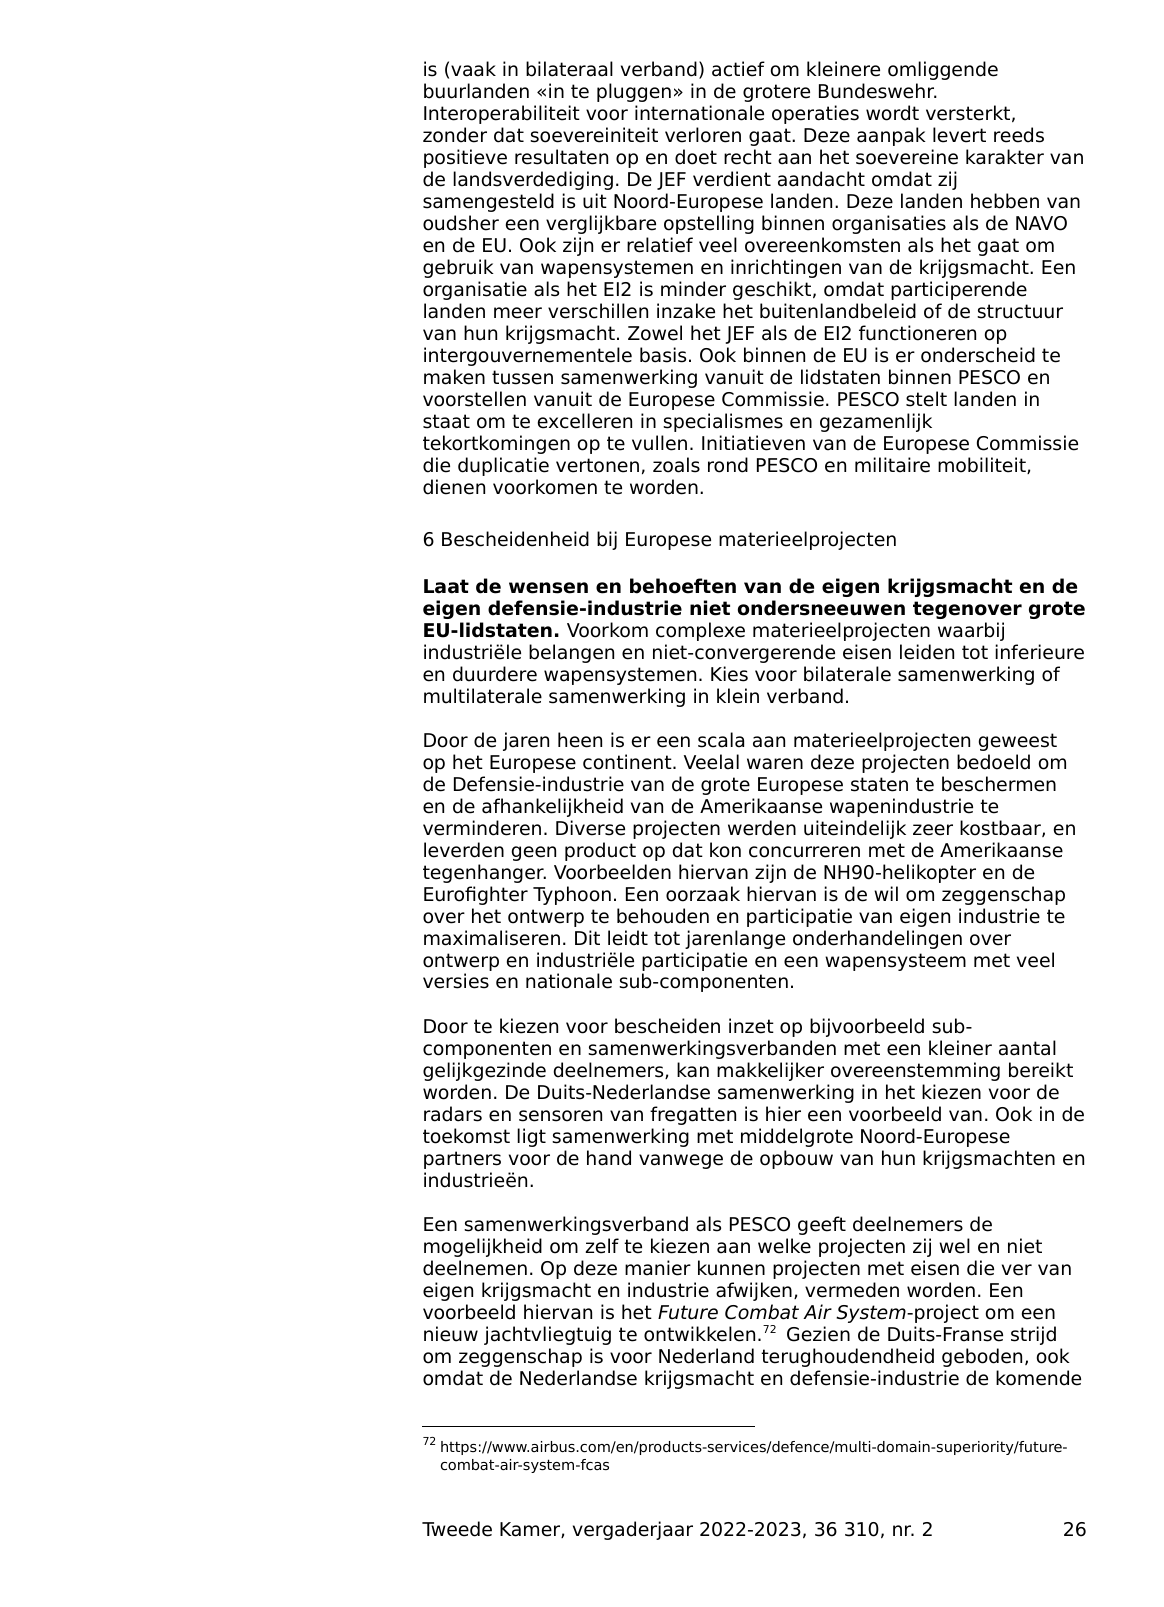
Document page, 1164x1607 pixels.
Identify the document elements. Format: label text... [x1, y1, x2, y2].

text Laat de wensen en behoeften van de eigen krijgsmacht en de eigen defensie-industrie niet ondersneeuwen tegenover grote EU-lidstaten. Voorkom complexe materieelprojecten waarbij industriële belangen en niet-convergerende eisen leiden tot inferieure en duurdere wapensystemen. Kies voor bilaterale samenwerking of multilaterale samenwerking in klein verband. [422, 576, 1087, 707]
text Door de jaren heen is er een scala aan materieelprojecten geweest op het Europese continent. Veelal waren deze projecten bedoeld om de Defensie-industrie van de grote Europese staten te beschermen en de afhankelijkheid van de Amerikaanse wapenindustrie te verminderen. Diverse projecten werden uiteindelijk zeer kostbaar, en leverden geen product op dat kon concurreren met de Amerikaanse tegenhanger. Voorbeelden hiervan zijn de NH90-helikopter en de Eurofighter Typhoon. Een oorzaak hiervan is de wil om zeggenschap over het ontwerp te behouden en participatie van eigen industrie te maximaliseren. Dit leidt tot jarenlange onderhandelingen over ontwerp en industriële participatie en een wapensysteem met veel versies en nationale sub-componenten. [422, 730, 1087, 993]
text Een samenwerkingsverband als PESCO geeft deelnemers de mogelijkheid om zelf te kiezen aan welke projecten zij wel en niet deelnemen. Op deze manier kunnen projecten met eisen die ver van eigen krijgsmacht en industrie afwijken, vermeden worden. Een voorbeeld hiervan is het Future Combat Air System-project om een nieuw jachtvliegtuig te ontwikkelen. Gezien de Duits-Franse strijd om zeggenschap is voor Nederland terughoudendheid geboden, ook omdat de Nederlandse krijgsmacht en defensie-industrie de komende [422, 1214, 1087, 1389]
text Door te kiezen voor bescheiden inzet op bijvoorbeeld sub-componenten en samenwerkingsverbanden met een kleiner aantal gelijkgezinde deelnemers, kan makkelijker overeenstemming bereikt worden. De Duits-Nederlandse samenwerking in het kiezen voor de radars en sensoren van fregatten is hier een voorbeeld van. Ook in de toekomst ligt samenwerking met middelgrote Noord-Europese partners voor de hand vanwege de opbouw van hun krijgsmachten en industrieën. [422, 1016, 1087, 1191]
text https://www.airbus.com/en/products-services/defence/multi-domain-superiority/future-combat-air-system-fcas [422, 1435, 1087, 1474]
text is (vaak in bilateraal verband) actief om kleinere omliggende buurlanden «in te pluggen» in de grotere Bundeswehr. Interoperabiliteit voor internationale operaties wordt versterkt, zonder dat soevereiniteit verloren gaat. Deze aanpak levert reeds positieve resultaten op en doet recht aan het soevereine karakter van de landsverdediging. De JEF verdient aandacht omdat zij samengesteld is uit Noord-Europese landen. Deze landen hebben van oudsher een verglijkbare opstelling binnen organisaties als de NAVO en de EU. Ook zijn er relatief veel overeenkomsten als het gaat om gebruik van wapensystemen en inrichtingen van de krijgsmacht. Een organisatie als het EI2 is minder geschikt, omdat participerende landen meer verschillen inzake het buitenlandbeleid of de structuur van hun krijgsmacht. Zowel het JEF als de EI2 functioneren op intergouvernementele basis. Ook binnen de EU is er onderscheid te maken tussen samenwerking vanuit de lidstaten binnen PESCO en voorstellen vanuit de Europese Commissie. PESCO stelt landen in staat om te excelleren in specialismes en gezamenlijk tekortkomingen op te vullen. Initiatieven van de Europese Commissie die duplicatie vertonen, zoals rond PESCO en militaire mobiliteit, dienen voorkomen te worden. [422, 59, 1087, 499]
subtitle 6 Bescheidenheid bij Europese materieelprojecten [422, 529, 1087, 551]
